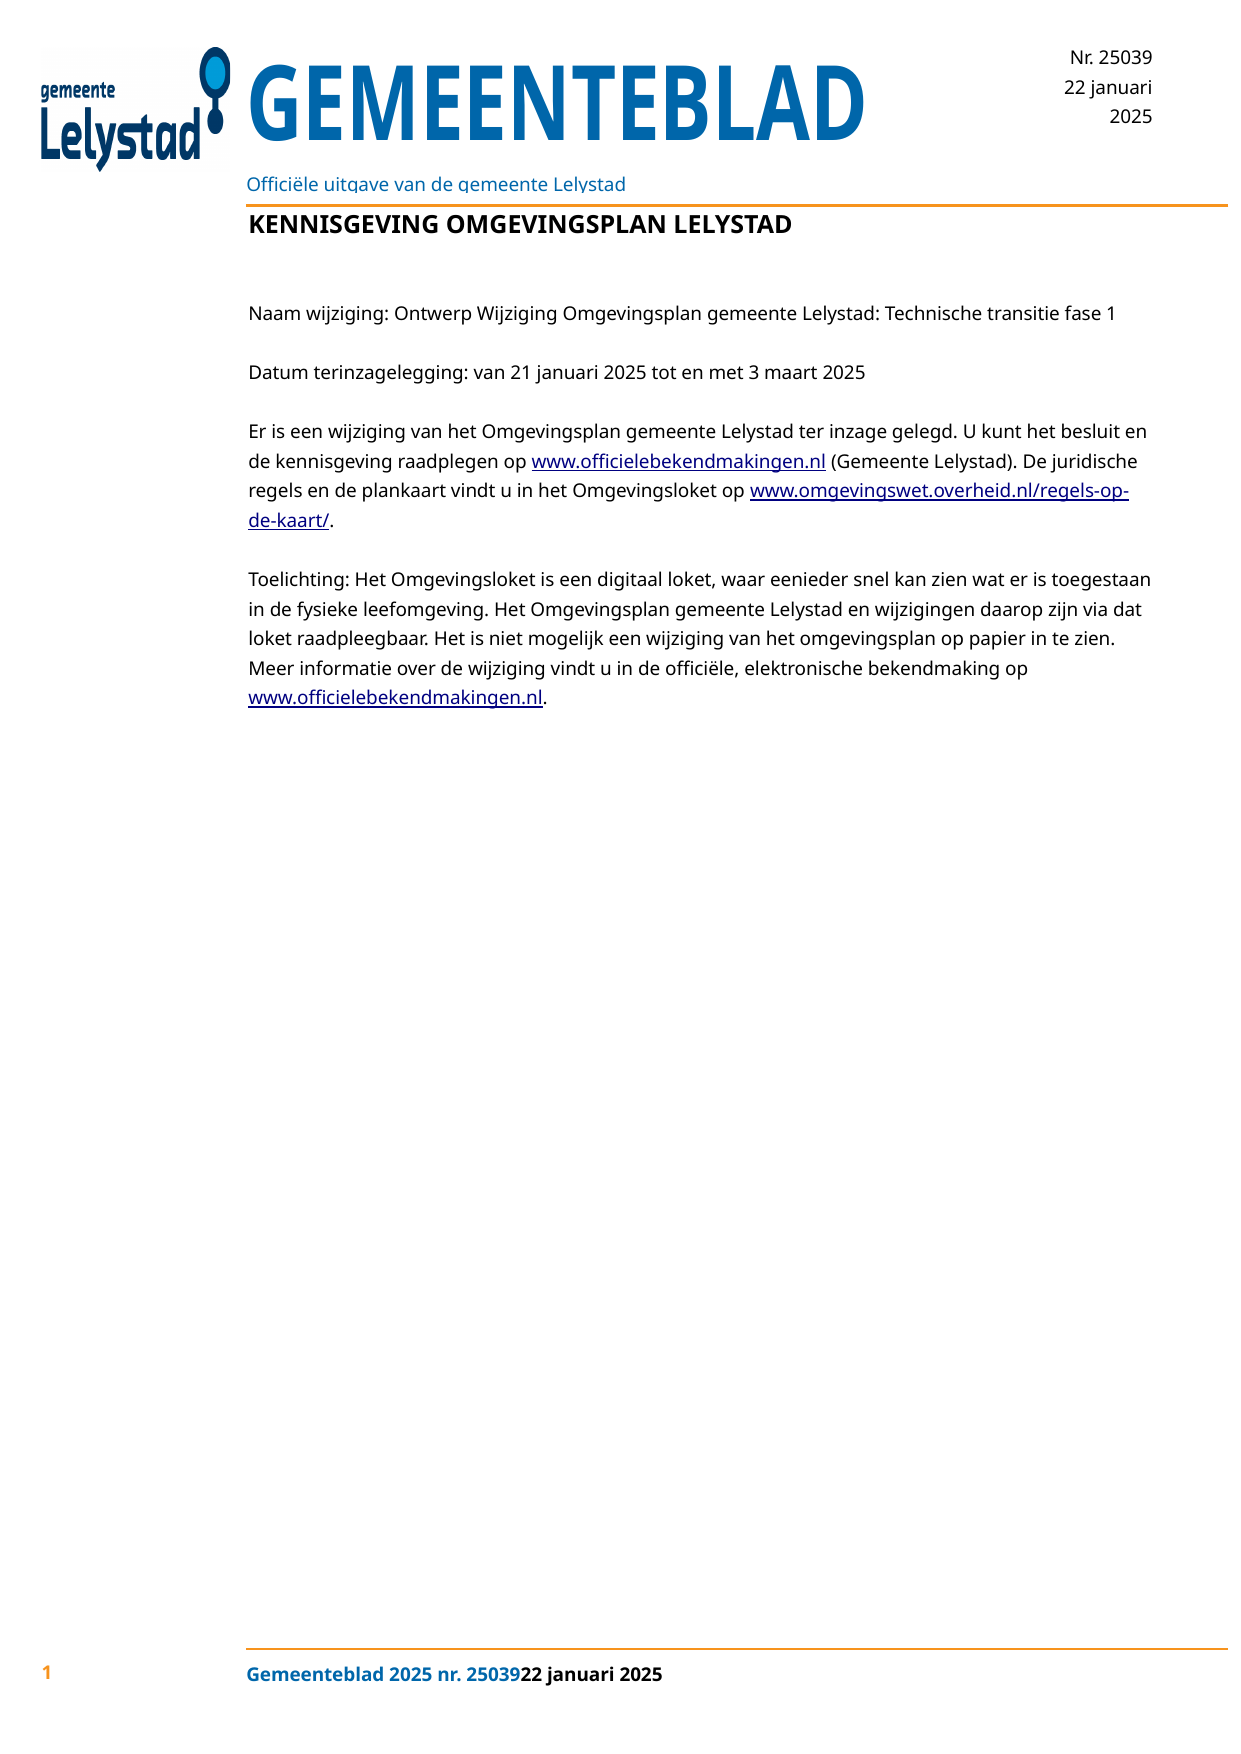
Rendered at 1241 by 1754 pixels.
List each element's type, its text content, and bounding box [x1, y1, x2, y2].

text Toelichting: Het Omgevingsloket is een digitaal loket, waar eenieder snel kan zien wat er is toegestaan in de fysieke leefomgeving. Het Omgevingsplan gemeente Lelystad en wijzigingen daarop zijn via dat loket raadpleegbaar. Het is niet mogelijk een wijziging van het omgevingsplan op papier in te zien. Meer informatie over de wijziging vindt u in de officiële, elektronische bekendmaking op www.officielebekendmakingen.nl. [248, 566, 1152, 710]
picture [41, 47, 231, 172]
text Datum terinzagelegging: van 21 januari 2025 tot en met 3 maart 2025 [248, 359, 1152, 385]
text Naam wijziging: Ontwerp Wijziging Omgevingsplan gemeente Lelystad: Technische transitie fase 1 [248, 300, 1152, 326]
text Er is een wijziging van het Omgevingsplan gemeente Lelystad ter inzage gelegd. U kunt het besluit en de kennisgeving raadplegen op www.officielebekendmakingen.nl (Gemeente Lelystad). De juridische regels en de plankaart vindt u in het Omgevingsloket op www.omgevingswet.overheid.nl/regels-op-de-kaart/. [248, 418, 1152, 533]
text KENNISGEVING OMGEVINGSPLAN LELYSTAD [248, 207, 1152, 241]
